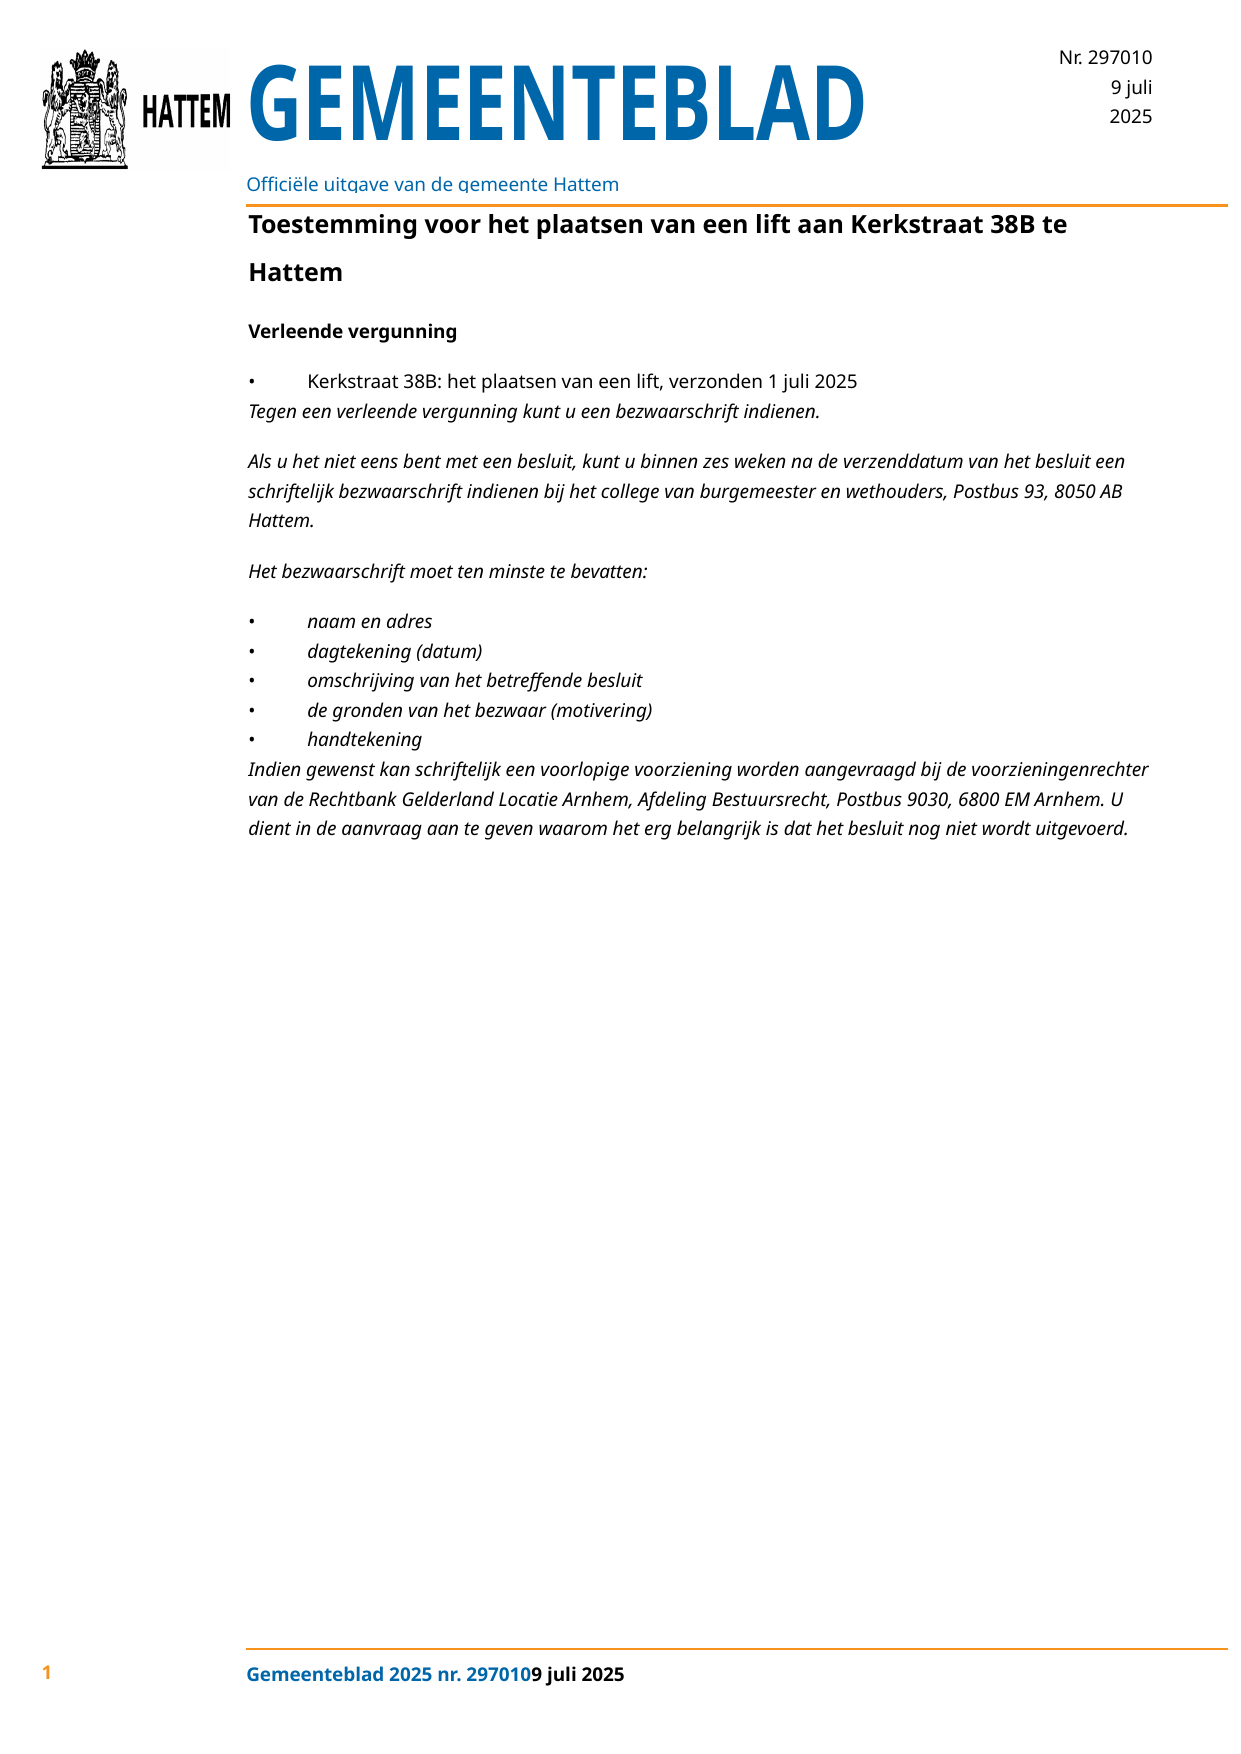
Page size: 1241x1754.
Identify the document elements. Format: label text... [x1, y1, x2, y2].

text Tegen een verleende vergunning kunt u een bezwaarschrift indienen. [248, 398, 1152, 424]
list handtekening [248, 727, 1152, 752]
list omschrijving van het betreffende besluit [248, 667, 1152, 693]
list naam en adres [248, 608, 1152, 634]
list dagtekening (datum) [248, 638, 1152, 664]
picture [41, 47, 231, 172]
text Als u het niet eens bent met een besluit, kunt u binnen zes weken na de verzenddatum van het besluit een schriftelijk bezwaarschrift indienen bij het college van burgemeester en wethouders, Postbus 93, 8050 AB Hattem. [248, 448, 1152, 533]
list Kerkstraat 38B: het plaatsen van een lift, verzonden 1 juli 2025 [248, 368, 1152, 394]
text Verleende vergunning [248, 318, 1152, 344]
text Toestemming voor het plaatsen van een lift aan Kerkstraat 38B te Hattem [248, 207, 1152, 288]
text Het bezwaarschrift moet ten minste te bevatten: [248, 558, 1152, 584]
text Indien gewenst kan schriftelijk een voorlopige voorziening worden aangevraagd bij de voorzieningenrechter van de Rechtbank Gelderland Locatie Arnhem, Afdeling Bestuursrecht, Postbus 9030, 6800 EM Arnhem. U dient in de aanvraag aan te geven waarom het erg belangrijk is dat het besluit nog niet wordt uitgevoerd. [248, 756, 1152, 841]
list de gronden van het bezwaar (motivering) [248, 697, 1152, 723]
